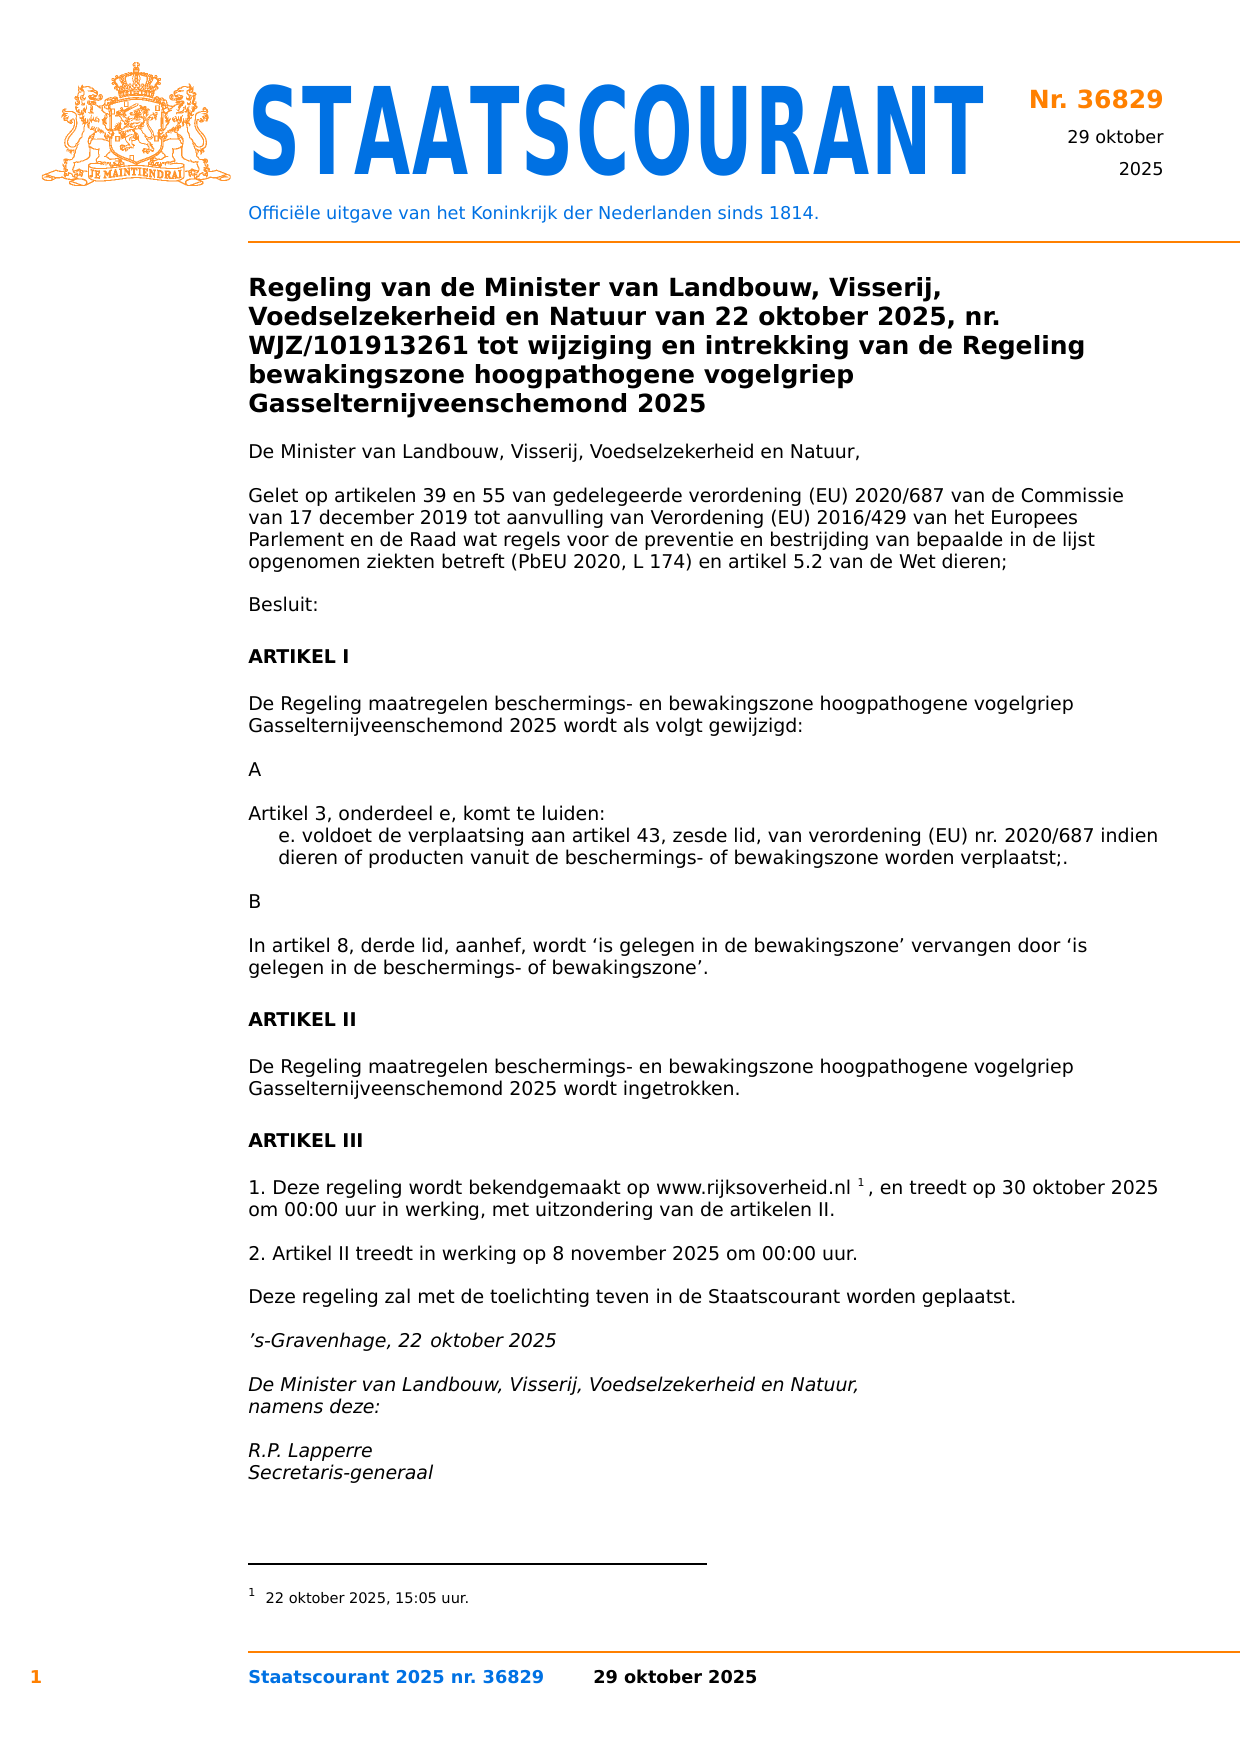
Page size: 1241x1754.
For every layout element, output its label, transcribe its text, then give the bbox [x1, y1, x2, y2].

subtitle ARTIKEL II [248, 1009, 1163, 1031]
text De Regeling maatregelen beschermings- en bewakingszone hoogpathogene vogelgriep Gasselternijveenschemond 2025 wordt als volgt gewijzigd: [248, 693, 1163, 737]
table_header [25, 62, 248, 241]
text De Regeling maatregelen beschermings- en bewakingszone hoogpathogene vogelgriep Gasselternijveenschemond 2025 wordt ingetrokken. [248, 1056, 1163, 1099]
table_cell 29 oktober [998, 121, 1240, 153]
table_cell 2025 [998, 153, 1240, 203]
table_cell Officiële uitgave van het Koninkrijk der Nederlanden sinds 1814. [248, 203, 1240, 241]
subtitle ARTIKEL III [248, 1129, 1163, 1152]
text Besluit: [248, 594, 1163, 616]
table_header Nr. 36829 [998, 62, 1240, 121]
text De Minister van Landbouw, Visserij, Voedselzekerheid en Natuur, [248, 441, 1163, 463]
text 22 oktober 2025, 15:05 uur. [248, 1586, 1163, 1608]
text B [248, 891, 1163, 913]
text ’s-Gravenhage, 22 oktober 2025 [248, 1330, 1163, 1352]
text In artikel 8, derde lid, aanhef, wordt ‘is gelegen in de bewakingszone’ vervangen door ‘is gelegen in de beschermings- of bewakingszone’. [248, 935, 1163, 979]
table_header STAATSCOURANT [248, 62, 998, 203]
text 2. Artikel II treedt in werking op 8 november 2025 om 00:00 uur. [248, 1242, 1163, 1264]
text Gelet op artikelen 39 en 55 van gedelegeerde verordening (EU) 2020/687 van de Commissie van 17 december 2019 tot aanvulling van Verordening (EU) 2016/429 van het Europees Parlement en de Raad wat regels voor de preventie en bestrijding van bepaalde in de lijst opgenomen ziekten betreft (PbEU 2020, L 174) en artikel 5.2 van de Wet dieren; [248, 484, 1163, 572]
text e. voldoet de verplaatsing aan artikel 43, zesde lid, van verordening (EU) nr. 2020/687 indien dieren of producten vanuit de beschermings- of bewakingszone worden verplaatst;. [278, 825, 1163, 869]
text De Minister van Landbouw, Visserij, Voedselzekerheid en Natuur, namens deze: R.P. Lapperre Secretaris-generaal [248, 1374, 1163, 1484]
subtitle ARTIKEL I [248, 646, 1163, 668]
picture [41, 62, 231, 186]
subtitle Regeling van de Minister van Landbouw, Visserij, Voedselzekerheid en Natuur van 22 oktober 2025, nr. WJZ/101913261 tot wijziging en intrekking van de Regeling bewakingszone hoogpathogene vogelgriep Gasselternijveenschemond 2025 [248, 273, 1163, 419]
text Artikel 3, onderdeel e, komt te luiden: [248, 803, 1163, 825]
text A [248, 759, 1163, 781]
text 1. Deze regeling wordt bekendgemaakt op www.rijksoverheid.nl , en treedt op 30 oktober 2025 om 00:00 uur in werking, met uitzondering van de artikelen II. [248, 1177, 1163, 1221]
text Deze regeling zal met de toelichting teven in de Staatscourant worden geplaatst. [248, 1286, 1163, 1308]
